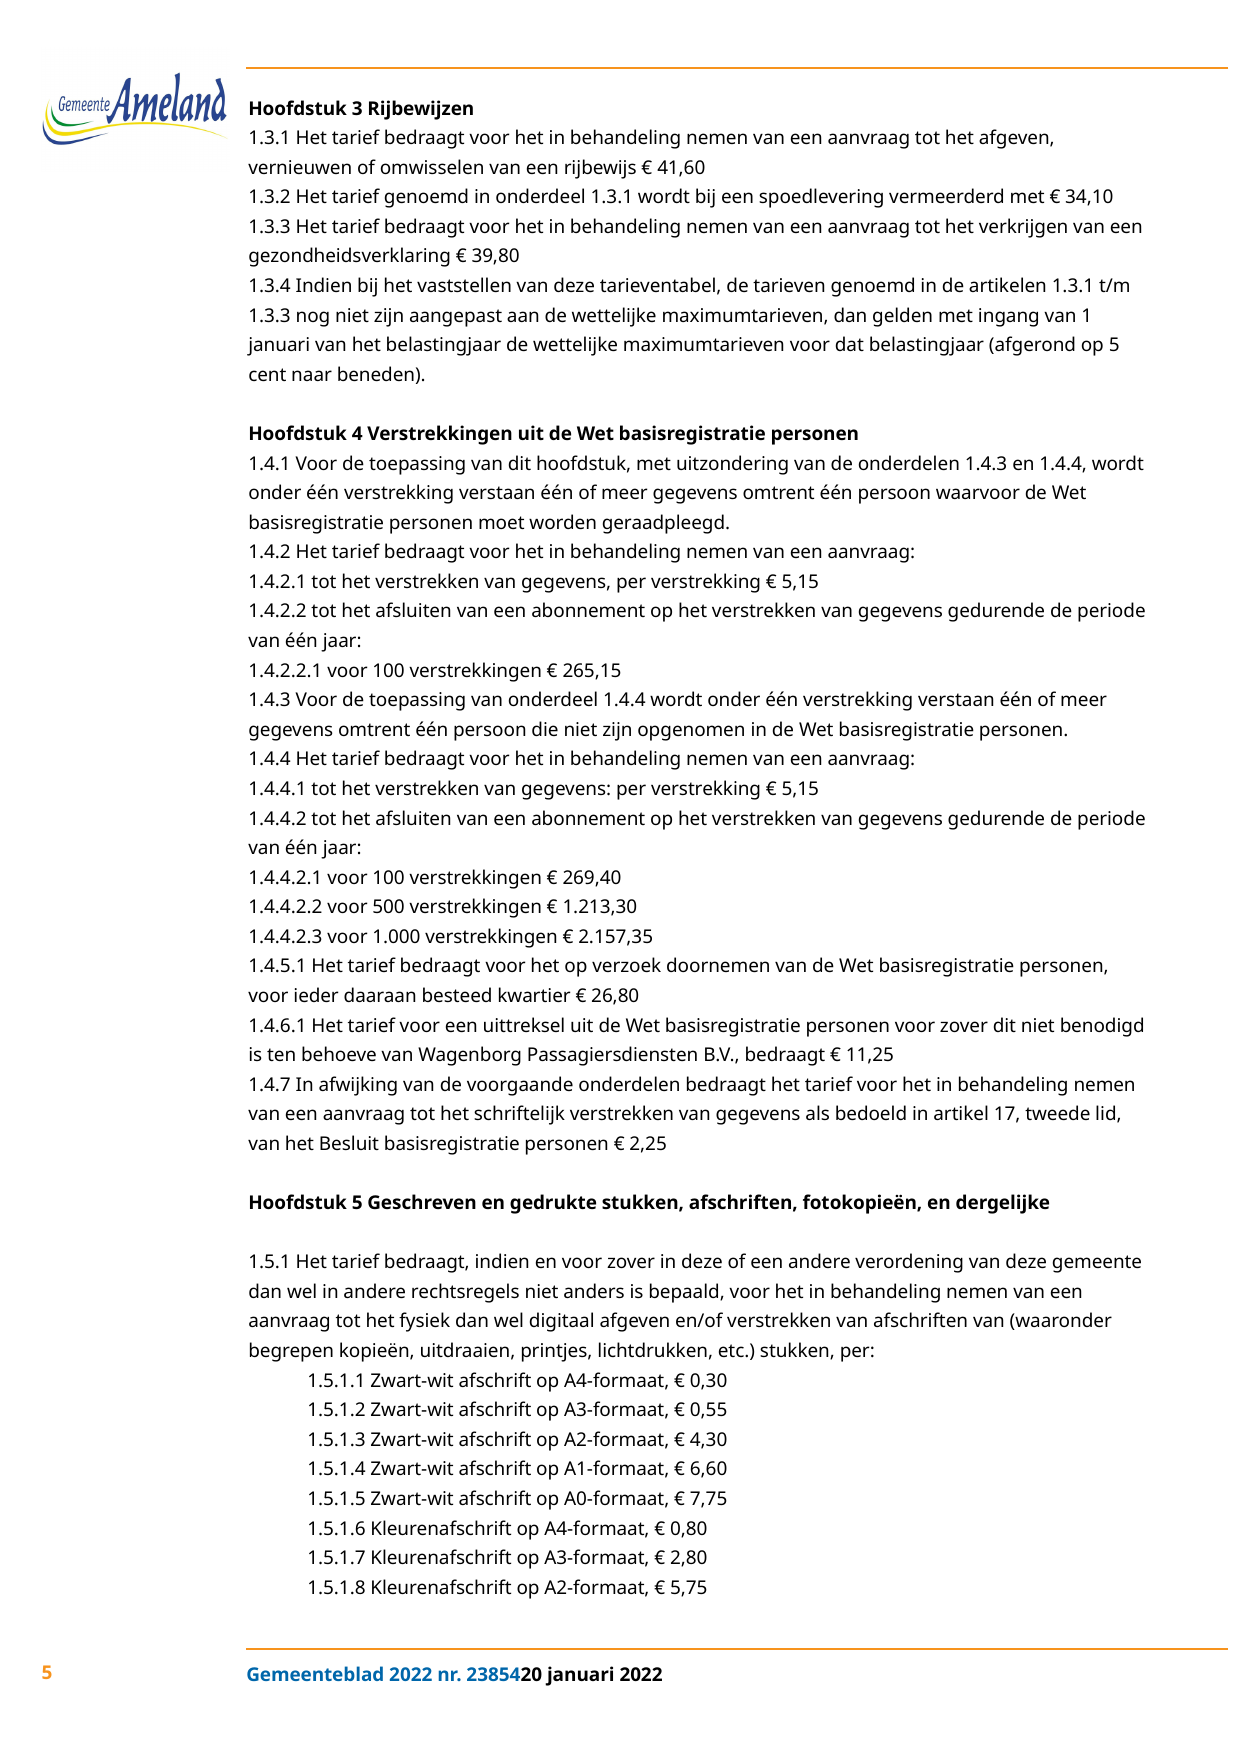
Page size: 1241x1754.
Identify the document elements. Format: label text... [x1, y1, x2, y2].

list 1.5.1.3 Zwart-wit afschrift op A2-formaat, € 4,30 [248, 1426, 1152, 1452]
text 1.4.4.1 tot het verstrekken van gegevens: per verstrekking € 5,15 [248, 775, 1152, 801]
text 1.3.3 Het tarief bedraagt voor het in behandeling nemen van een aanvraag tot het verkrijgen van een gezondheidsverklaring € 39,80 [248, 213, 1152, 268]
text 1.4.3 Voor de toepassing van onderdeel 1.4.4 wordt onder één verstrekking verstaan één of meer gegevens omtrent één persoon die niet zijn opgenomen in de Wet basisregistratie personen. [248, 686, 1152, 742]
text Hoofdstuk 3 Rijbewijzen [248, 95, 1152, 121]
list 1.5.1.6 Kleurenafschrift op A4-formaat, € 0,80 [248, 1515, 1152, 1541]
text 1.4.2.2.1 voor 100 verstrekkingen € 265,15 [248, 657, 1152, 683]
text Hoofdstuk 5 Geschreven en gedrukte stukken, afschriften, fotokopieën, en dergelijke [248, 1189, 1152, 1215]
text 1.4.4.2.3 voor 1.000 verstrekkingen € 2.157,35 [248, 923, 1152, 949]
text 1.3.2 Het tarief genoemd in onderdeel 1.3.1 wordt bij een spoedlevering vermeerderd met € 34,10 [248, 183, 1152, 209]
picture [41, 47, 231, 172]
text 1.3.1 Het tarief bedraagt voor het in behandeling nemen van een aanvraag tot het afgeven, vernieuwen of omwisselen van een rijbewijs € 41,60 [248, 124, 1152, 180]
text 1.4.2 Het tarief bedraagt voor het in behandeling nemen van een aanvraag: [248, 538, 1152, 564]
list 1.5.1.4 Zwart-wit afschrift op A1-formaat, € 6,60 [248, 1456, 1152, 1481]
list 1.5.1.7 Kleurenafschrift op A3-formaat, € 2,80 [248, 1544, 1152, 1570]
text 1.4.4.2.2 voor 500 verstrekkingen € 1.213,30 [248, 893, 1152, 919]
text 1.4.4 Het tarief bedraagt voor het in behandeling nemen van een aanvraag: [248, 746, 1152, 771]
text 1.4.7 In afwijking van de voorgaande onderdelen bedraagt het tarief voor het in behandeling nemen van een aanvraag tot het schriftelijk verstrekken van gegevens als bedoeld in artikel 17, tweede lid, van het Besluit basisregistratie personen € 2,25 [248, 1071, 1152, 1156]
text Hoofdstuk 4 Verstrekkingen uit de Wet basisregistratie personen [248, 420, 1152, 446]
list 1.5.1.1 Zwart-wit afschrift op A4-formaat, € 0,30 [248, 1367, 1152, 1393]
text 1.3.4 Indien bij het vaststellen van deze tarieventabel, de tarieven genoemd in de artikelen 1.3.1 t/m 1.3.3 nog niet zijn aangepast aan de wettelijke maximumtarieven, dan gelden met ingang van 1 januari van het belastingjaar de wettelijke maximumtarieven voor dat belastingjaar (afgerond op 5 cent naar beneden). [248, 272, 1152, 387]
list 1.5.1.5 Zwart-wit afschrift op A0-formaat, € 7,75 [248, 1485, 1152, 1511]
text 1.4.2.1 tot het verstrekken van gegevens, per verstrekking € 5,15 [248, 568, 1152, 594]
text 1.4.6.1 Het tarief voor een uittreksel uit de Wet basisregistratie personen voor zover dit niet benodigd is ten behoeve van Wagenborg Passagiersdiensten B.V., bedraagt € 11,25 [248, 1012, 1152, 1067]
text 1.5.1 Het tarief bedraagt, indien en voor zover in deze of een andere verordening van deze gemeente dan wel in andere rechtsregels niet anders is bepaald, voor het in behandeling nemen van een aanvraag tot het fysiek dan wel digitaal afgeven en/of verstrekken van afschriften van (waaronder begrepen kopieën, uitdraaien, printjes, lichtdrukken, etc.) stukken, per: [248, 1248, 1152, 1363]
text 1.4.4.2.1 voor 100 verstrekkingen € 269,40 [248, 864, 1152, 890]
list 1.5.1.8 Kleurenafschrift op A2-formaat, € 5,75 [248, 1574, 1152, 1600]
text 1.4.4.2 tot het afsluiten van een abonnement op het verstrekken van gegevens gedurende de periode van één jaar: [248, 805, 1152, 860]
text 1.4.2.2 tot het afsluiten van een abonnement op het verstrekken van gegevens gedurende de periode van één jaar: [248, 598, 1152, 653]
text 1.4.5.1 Het tarief bedraagt voor het op verzoek doornemen van de Wet basisregistratie personen, voor ieder daaraan besteed kwartier € 26,80 [248, 953, 1152, 1008]
list 1.5.1.2 Zwart-wit afschrift op A3-formaat, € 0,55 [248, 1396, 1152, 1422]
text 1.4.1 Voor de toepassing van dit hoofdstuk, met uitzondering van de onderdelen 1.4.3 en 1.4.4, wordt onder één verstrekking verstaan één of meer gegevens omtrent één persoon waarvoor de Wet basisregistratie personen moet worden geraadpleegd. [248, 450, 1152, 535]
